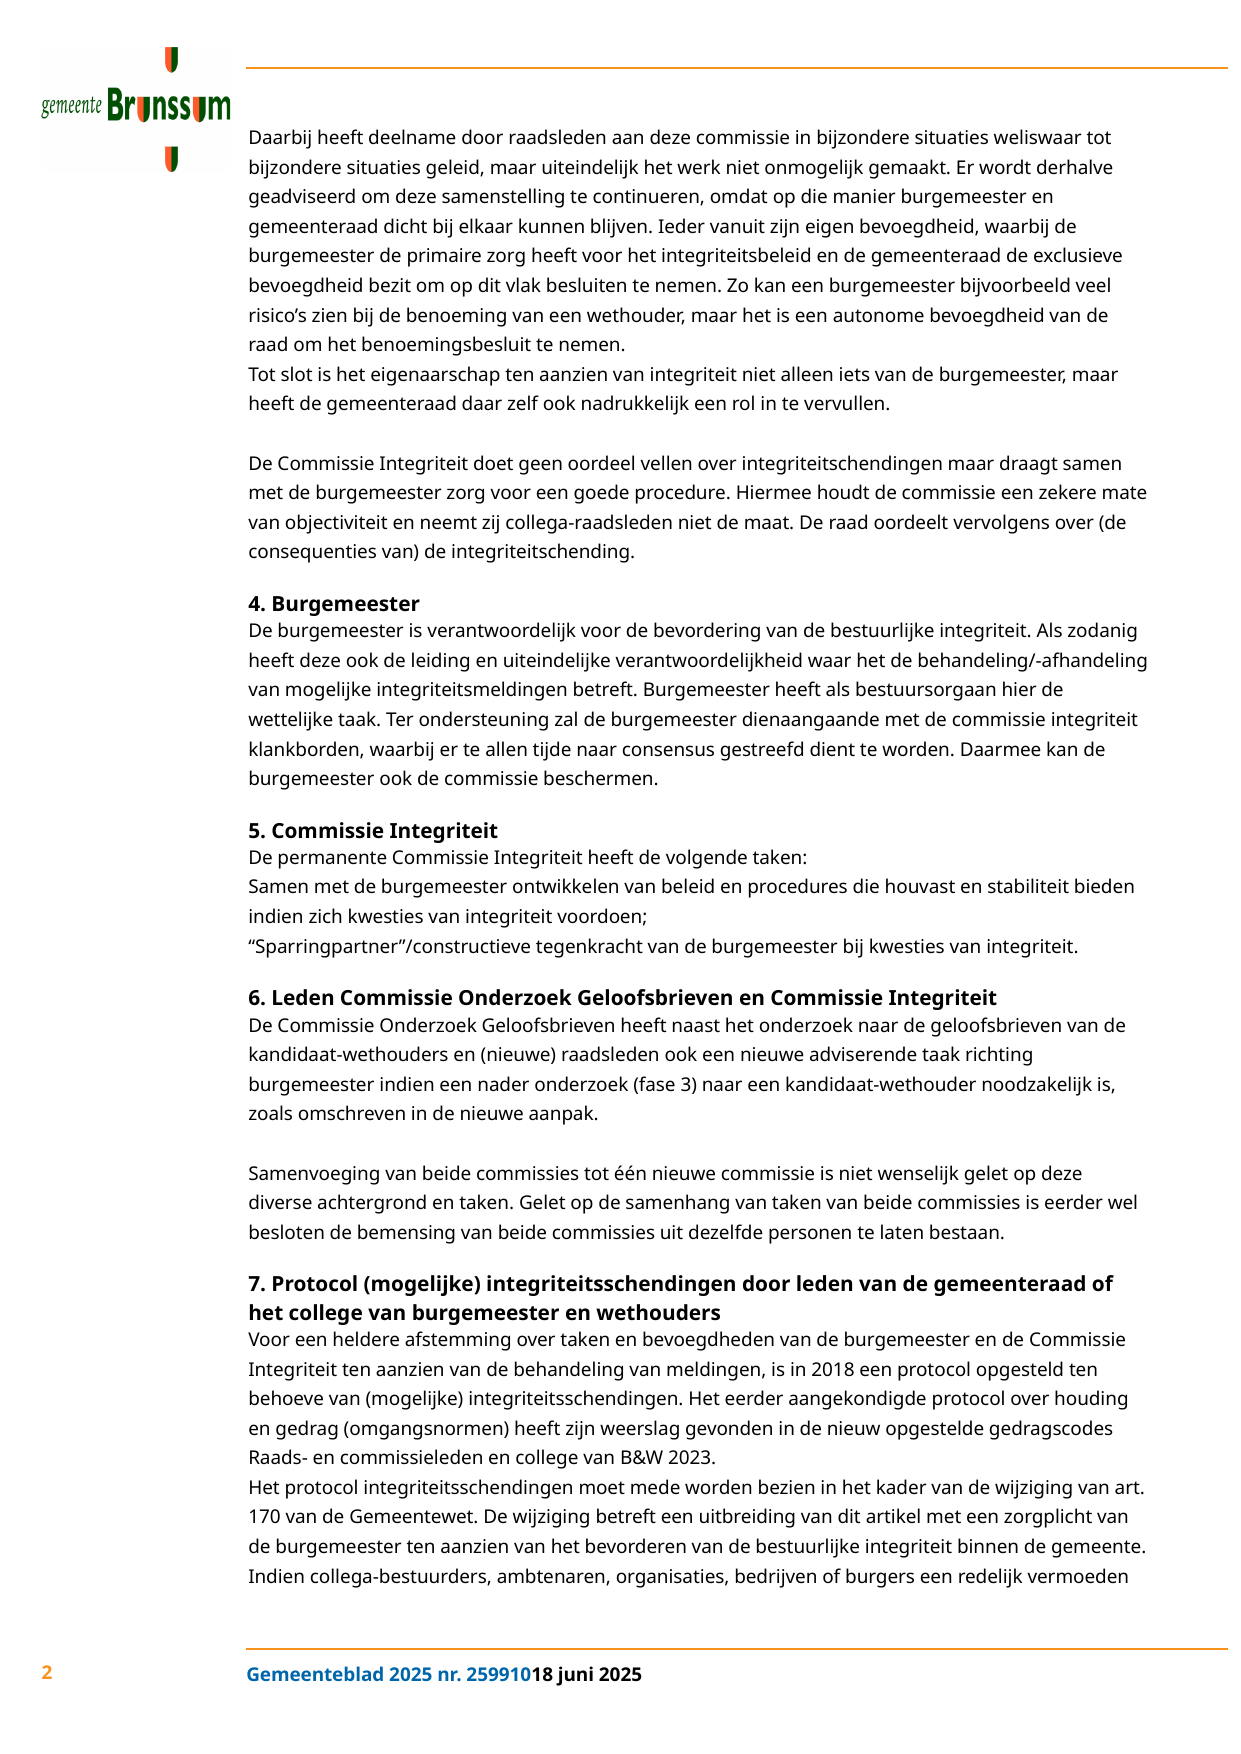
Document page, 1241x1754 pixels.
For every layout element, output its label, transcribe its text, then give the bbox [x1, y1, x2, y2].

text Samenvoeging van beide commissies tot één nieuwe commissie is niet wenselijk gelet op deze diverse achtergrond en taken. Gelet op de samenhang van taken van beide commissies is eerder wel besloten de bemensing van beide commissies uit dezelfde personen te laten bestaan. [248, 1160, 1152, 1244]
text 6. Leden Commissie Onderzoek Geloofsbrieven en Commissie Integriteit [248, 983, 1152, 1012]
text De permanente Commissie Integriteit heeft de volgende taken: [248, 844, 1152, 870]
text De burgemeester is verantwoordelijk voor de bevordering van de bestuurlijke integriteit. Als zodanig heeft deze ook de leiding en uiteindelijke verantwoordelijkheid waar het de behandeling/-afhandeling van mogelijke integriteitsmeldingen betreft. Burgemeester heeft als bestuursorgaan hier de wettelijke taak. Ter ondersteuning zal de burgemeester dienaangaande met de commissie integriteit klankborden, waarbij er te allen tijde naar consensus gestreefd dient te worden. Daarmee kan de burgemeester ook de commissie beschermen. [248, 617, 1152, 791]
text Het protocol integriteitsschendingen moet mede worden bezien in het kader van de wijziging van art. 170 van de Gemeentewet. De wijziging betreft een uitbreiding van dit artikel met een zorgplicht van de burgemeester ten aanzien van het bevorderen van de bestuurlijke integriteit binnen de gemeente. [248, 1474, 1152, 1559]
text De Commissie Integriteit doet geen oordeel vellen over integriteitschendingen maar draagt samen met de burgemeester zorg voor een goede procedure. Hiermee houdt de commissie een zekere mate van objectiviteit en neemt zij collega-raadsleden niet de maat. De raad oordeelt vervolgens over (de consequenties van) de integriteitschending. [248, 450, 1152, 564]
text De Commissie Onderzoek Geloofsbrieven heeft naast het onderzoek naar de geloofsbrieven van de kandidaat-wethouders en (nieuwe) raadsleden ook een nieuwe adviserende taak richting burgemeester indien een nader onderzoek (fase 3) naar een kandidaat-wethouder noodzakelijk is, zoals omschreven in de nieuwe aanpak. [248, 1012, 1152, 1126]
text Indien collega-bestuurders, ambtenaren, organisaties, bedrijven of burgers een redelijk vermoeden [248, 1563, 1152, 1588]
text Daarbij heeft deelname door raadsleden aan deze commissie in bijzondere situaties weliswaar tot bijzondere situaties geleid, maar uiteindelijk het werk niet onmogelijk gemaakt. Er wordt derhalve geadviseerd om deze samenstelling te continueren, omdat op die manier burgemeester en gemeenteraad dicht bij elkaar kunnen blijven. Ieder vanuit zijn eigen bevoegdheid, waarbij de burgemeester de primaire zorg heeft voor het integriteitsbeleid en de gemeenteraad de exclusieve bevoegdheid bezit om op dit vlak besluiten te nemen. Zo kan een burgemeester bijvoorbeeld veel risico’s zien bij de benoeming van een wethouder, maar het is een autonome bevoegdheid van de raad om het benoemingsbesluit te nemen. [248, 124, 1152, 357]
text 7. Protocol (mogelijke) integriteitsschendingen door leden van de gemeenteraad of het college van burgemeester en wethouders [248, 1269, 1152, 1326]
text 5. Commissie Integriteit [248, 816, 1152, 844]
text Tot slot is het eigenaarschap ten aanzien van integriteit niet alleen iets van de burgemeester, maar heeft de gemeenteraad daar zelf ook nadrukkelijk een rol in te vervullen. [248, 361, 1152, 416]
text 4. Burgemeester [248, 589, 1152, 617]
text Voor een heldere afstemming over taken en bevoegdheden van de burgemeester en de Commissie Integriteit ten aanzien van de behandeling van meldingen, is in 2018 een protocol opgesteld ten behoeve van (mogelijke) integriteitsschendingen. Het eerder aangekondigde protocol over houding en gedrag (omgangsnormen) heeft zijn weerslag gevonden in de nieuw opgestelde gedragscodes Raads- en commissieleden en college van B&W 2023. [248, 1326, 1152, 1470]
text Samen met de burgemeester ontwikkelen van beleid en procedures die houvast en stabiliteit bieden indien zich kwesties van integriteit voordoen; [248, 874, 1152, 929]
picture [41, 47, 231, 172]
text “Sparringpartner”/constructieve tegenkracht van de burgemeester bij kwesties van integriteit. [248, 933, 1152, 959]
